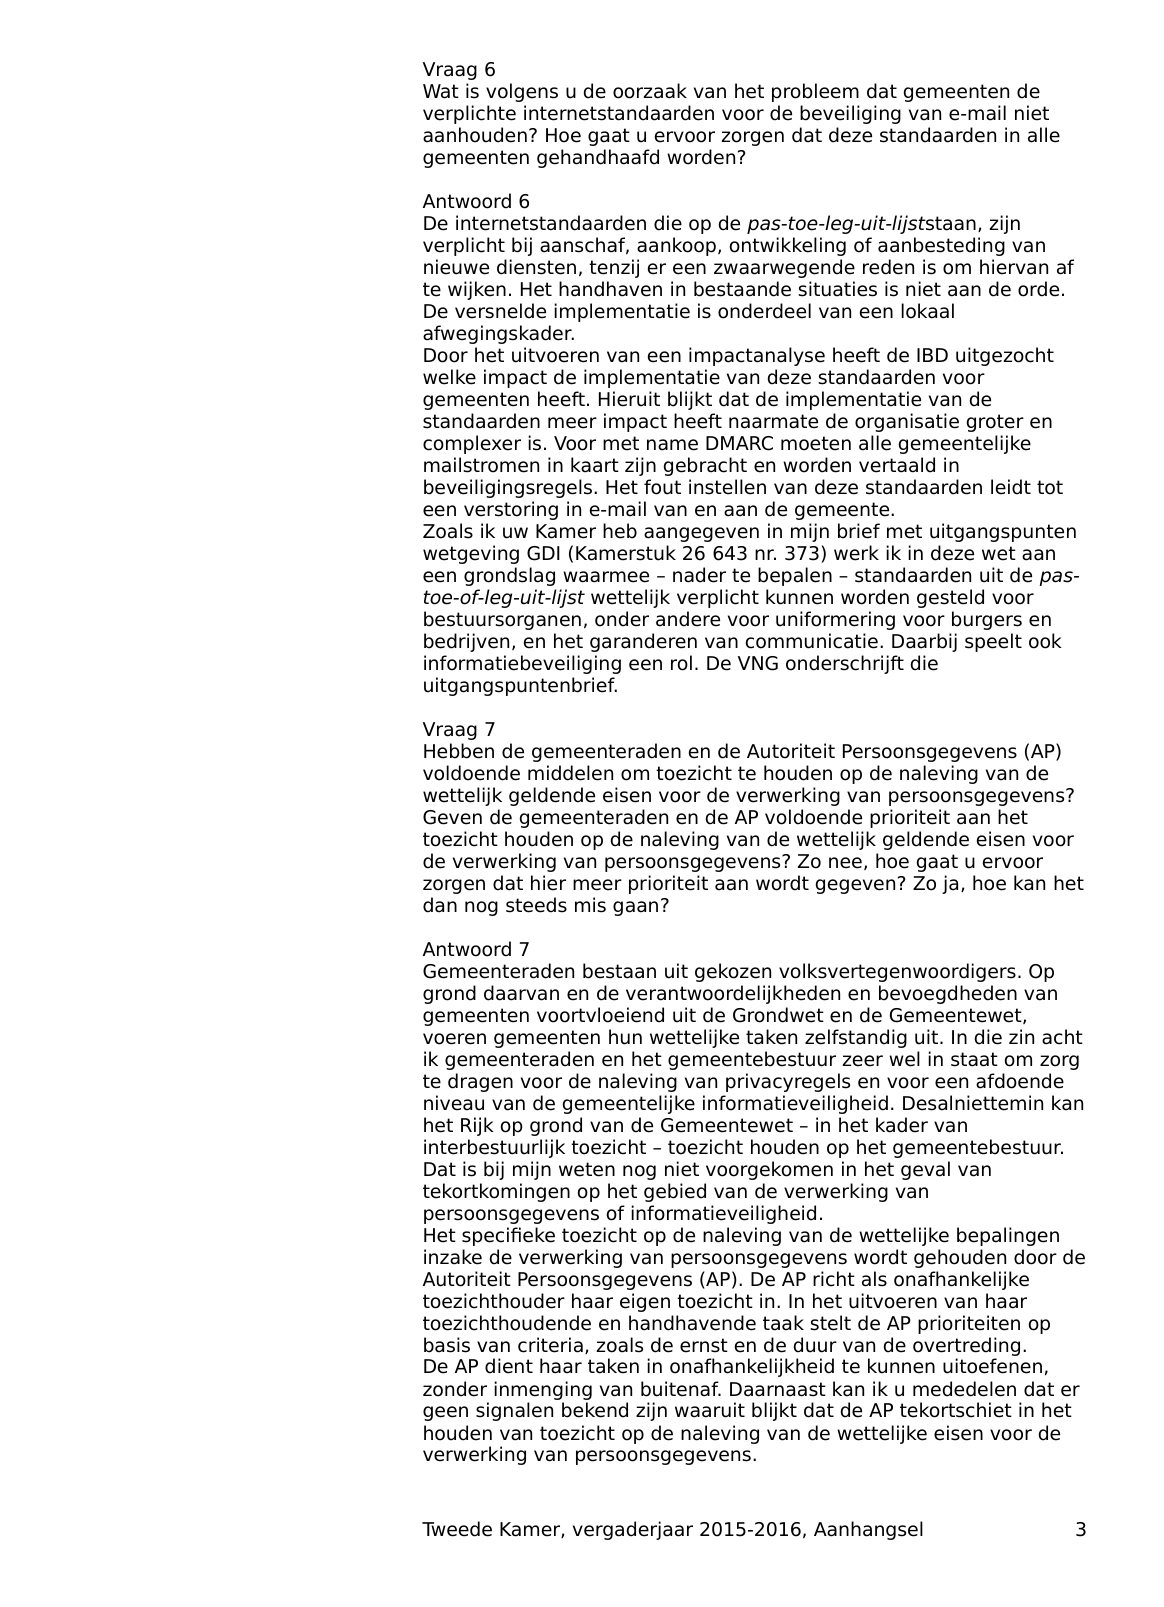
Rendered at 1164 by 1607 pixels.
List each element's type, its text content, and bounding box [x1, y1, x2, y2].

text Antwoord 7 [422, 939, 1087, 961]
text Hebben de gemeenteraden en de Autoriteit Persoonsgegevens (AP) voldoende middelen om toezicht te houden op de naleving van de wettelijk geldende eisen voor de verwerking van persoonsgegevens? Geven de gemeenteraden en de AP voldoende prioriteit aan het toezicht houden op de naleving van de wettelijk geldende eisen voor de verwerking van persoonsgegevens? Zo nee, hoe gaat u ervoor zorgen dat hier meer prioriteit aan wordt gegeven? Zo ja, hoe kan het dan nog steeds mis gaan? [422, 741, 1087, 917]
text Het specifieke toezicht op de naleving van de wettelijke bepalingen inzake de verwerking van persoonsgegevens wordt gehouden door de Autoriteit Persoonsgegevens (AP). De AP richt als onafhankelijke toezichthouder haar eigen toezicht in. In het uitvoeren van haar toezichthoudende en handhavende taak stelt de AP prioriteiten op basis van criteria, zoals de ernst en de duur van de overtreding. [422, 1224, 1087, 1356]
text Gemeenteraden bestaan uit gekozen volksvertegenwoordigers. Op grond daarvan en de verantwoordelijkheden en bevoegdheden van gemeenten voortvloeiend uit de Grondwet en de Gemeentewet, voeren gemeenten hun wettelijke taken zelfstandig uit. In die zin acht ik gemeenteraden en het gemeentebestuur zeer wel in staat om zorg te dragen voor de naleving van privacyregels en voor een afdoende niveau van de gemeentelijke informatieveiligheid. Desalniettemin kan het Rijk op grond van de Gemeentewet – in het kader van interbestuurlijk toezicht – toezicht houden op het gemeentebestuur. Dat is bij mijn weten nog niet voorgekomen in het geval van tekortkomingen op het gebied van de verwerking van persoonsgegevens of informatieveiligheid. [422, 961, 1087, 1224]
text De AP dient haar taken in onafhankelijkheid te kunnen uitoefenen, zonder inmenging van buitenaf. Daarnaast kan ik u mededelen dat er geen signalen bekend zijn waaruit blijkt dat de AP tekortschiet in het houden van toezicht op de naleving van de wettelijke eisen voor de verwerking van persoonsgegevens. [422, 1356, 1087, 1466]
text De internetstandaarden die op de pas-toe-leg-uit-lijststaan, zijn verplicht bij aanschaf, aankoop, ontwikkeling of aanbesteding van nieuwe diensten, tenzij er een zwaarwegende reden is om hiervan af te wijken. Het handhaven in bestaande situaties is niet aan de orde. De versnelde implementatie is onderdeel van een lokaal afwegingskader. [422, 213, 1087, 345]
text Zoals ik uw Kamer heb aangegeven in mijn brief met uitgangspunten wetgeving GDI (Kamerstuk 26 643 nr. 373) werk ik in deze wet aan een grondslag waarmee – nader te bepalen – standaarden uit de pas-toe-of-leg-uit-lijst wettelijk verplicht kunnen worden gesteld voor bestuursorganen, onder andere voor uniformering voor burgers en bedrijven, en het garanderen van communicatie. Daarbij speelt ook informatiebeveiliging een rol. De VNG onderschrijft die uitgangspuntenbrief. [422, 521, 1087, 697]
text Wat is volgens u de oorzaak van het probleem dat gemeenten de verplichte internetstandaarden voor de beveiliging van e-mail niet aanhouden? Hoe gaat u ervoor zorgen dat deze standaarden in alle gemeenten gehandhaafd worden? [422, 81, 1087, 169]
text Vraag 6 [422, 59, 1087, 81]
text Door het uitvoeren van een impactanalyse heeft de IBD uitgezocht welke impact de implementatie van deze standaarden voor gemeenten heeft. Hieruit blijkt dat de implementatie van de standaarden meer impact heeft naarmate de organisatie groter en complexer is. Voor met name DMARC moeten alle gemeentelijke mailstromen in kaart zijn gebracht en worden vertaald in beveiligingsregels. Het fout instellen van deze standaarden leidt tot een verstoring in e-mail van en aan de gemeente. [422, 345, 1087, 521]
text Antwoord 6 [422, 191, 1087, 213]
text Vraag 7 [422, 719, 1087, 741]
